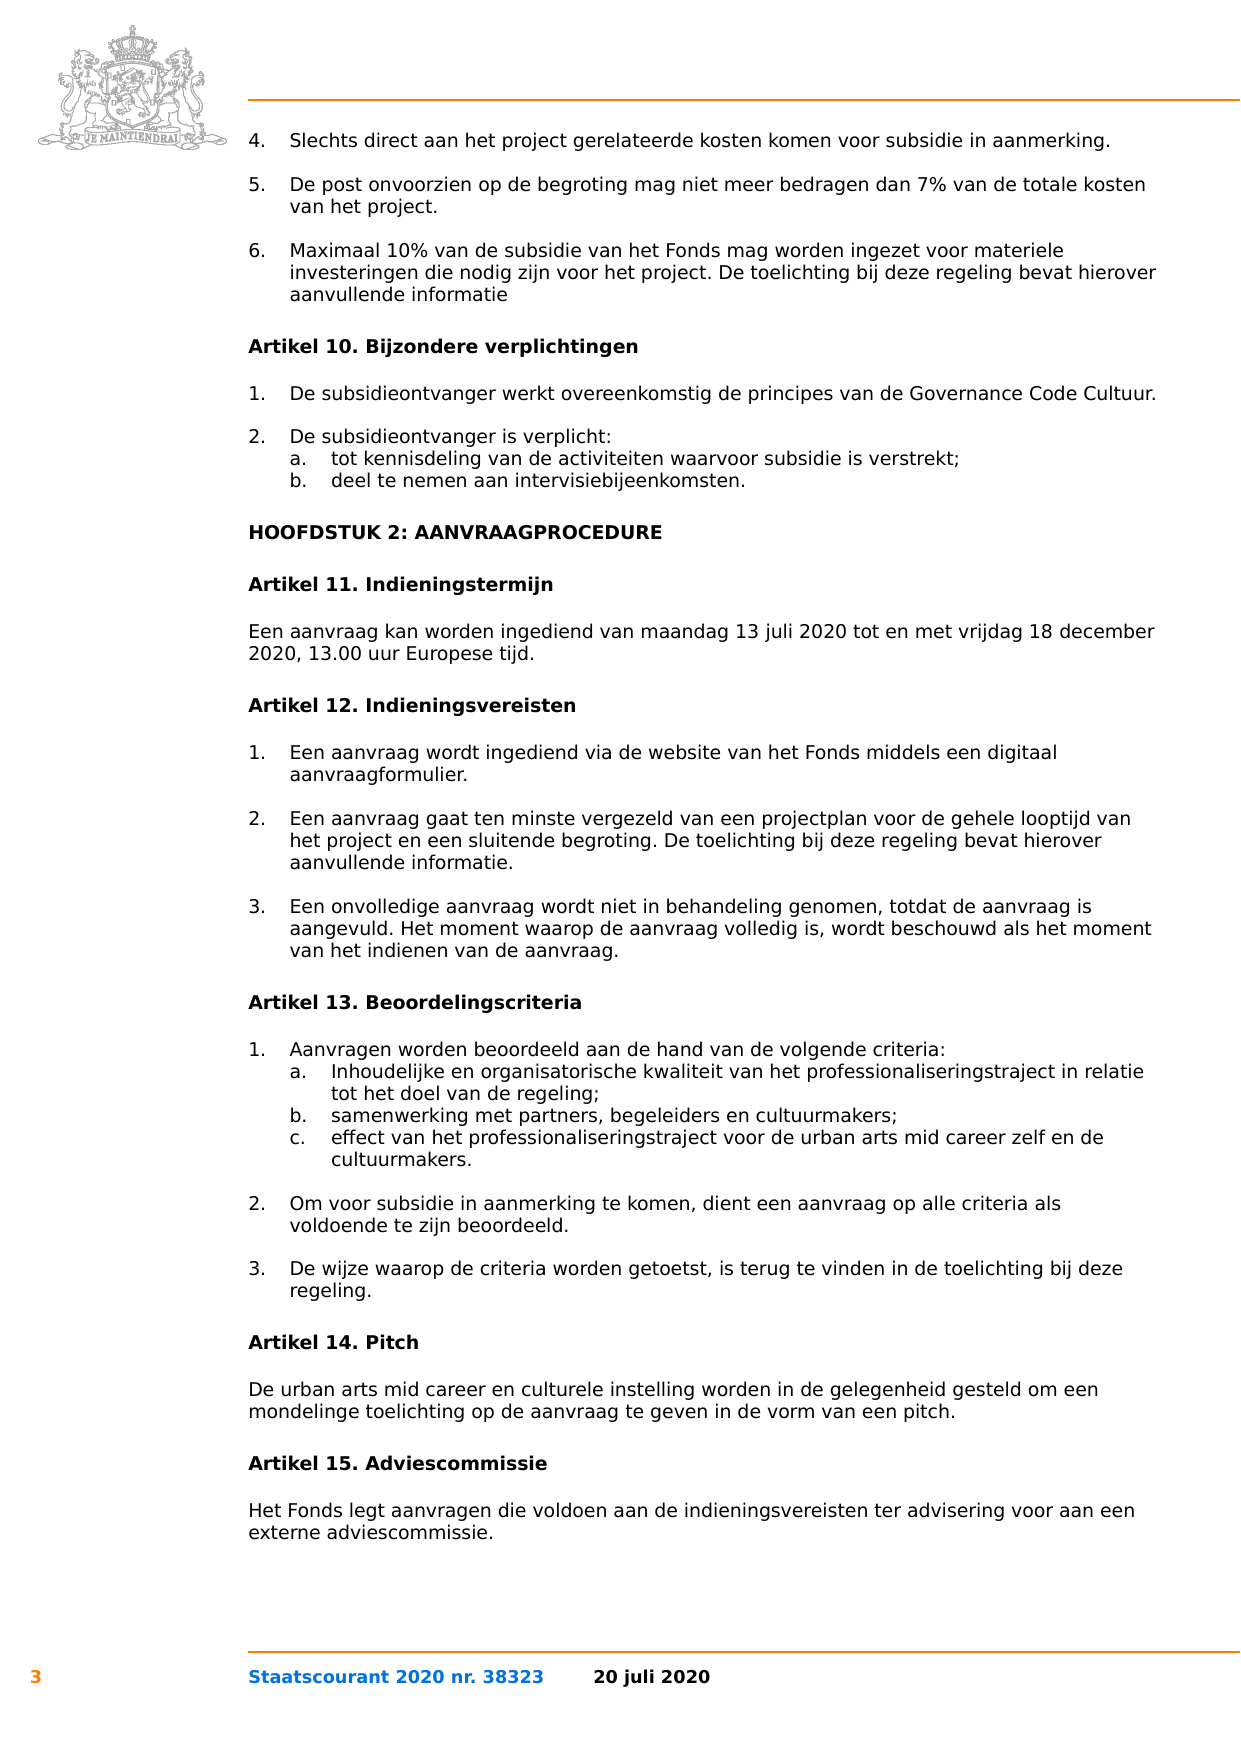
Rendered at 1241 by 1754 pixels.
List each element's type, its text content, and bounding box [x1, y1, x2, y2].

text 4. Slechts direct aan het project gerelateerde kosten komen voor subsidie in aanmerking. [248, 130, 1163, 152]
subtitle HOOFDSTUK 2: AANVRAAGPROCEDURE [248, 522, 1163, 544]
text Een aanvraag kan worden ingediend van maandag 13 juli 2020 tot en met vrijdag 18 december 2020, 13.00 uur Europese tijd. [248, 621, 1163, 665]
subtitle Artikel 10. Bijzondere verplichtingen [248, 336, 1163, 357]
text 6. Maximaal 10% van de subsidie van het Fonds mag worden ingezet voor materiele investeringen die nodig zijn voor het project. De toelichting bij deze regeling bevat hierover aanvullende informatie [248, 239, 1163, 306]
text b. deel te nemen aan intervisiebijeenkomsten. [289, 470, 1163, 492]
subtitle Artikel 14. Pitch [248, 1332, 1163, 1354]
subtitle Artikel 12. Indieningsvereisten [248, 695, 1163, 717]
text Het Fonds legt aanvragen die voldoen aan de indieningsvereisten ter advisering voor aan een externe adviescommissie. [248, 1500, 1163, 1544]
text 2. Een aanvraag gaat ten minste vergezeld van een projectplan voor de gehele looptijd van het project en een sluitende begroting. De toelichting bij deze regeling bevat hierover aanvullende informatie. [248, 808, 1163, 874]
subtitle Artikel 15. Adviescommissie [248, 1453, 1163, 1475]
text b. samenwerking met partners, begeleiders en cultuurmakers; [289, 1105, 1163, 1127]
subtitle Artikel 11. Indieningstermijn [248, 574, 1163, 596]
picture [38, 25, 227, 150]
text 2. Om voor subsidie in aanmerking te komen, dient een aanvraag op alle criteria als voldoende te zijn beoordeeld. [248, 1192, 1163, 1236]
subtitle Artikel 13. Beoordelingscriteria [248, 992, 1163, 1014]
text a. Inhoudelijke en organisatorische kwaliteit van het professionaliseringstraject in relatie tot het doel van de regeling; [289, 1061, 1163, 1105]
text 5. De post onvoorzien op de begroting mag niet meer bedragen dan 7% van de totale kosten van het project. [248, 174, 1163, 218]
text 1. De subsidieontvanger werkt overeenkomstig de principes van de Governance Code Cultuur. [248, 382, 1163, 404]
text De urban arts mid career en culturele instelling worden in de gelegenheid gesteld om een mondelinge toelichting op de aanvraag te geven in de vorm van een pitch. [248, 1379, 1163, 1423]
text 3. Een onvolledige aanvraag wordt niet in behandeling genomen, totdat de aanvraag is aangevuld. Het moment waarop de aanvraag volledig is, wordt beschouwd als het moment van het indienen van de aanvraag. [248, 896, 1163, 962]
text c. effect van het professionaliseringstraject voor de urban arts mid career zelf en de cultuurmakers. [289, 1127, 1163, 1171]
text a. tot kennisdeling van de activiteiten waarvoor subsidie is verstrekt; [289, 448, 1163, 470]
text 1. Aanvragen worden beoordeeld aan de hand van de volgende criteria: [248, 1039, 1163, 1061]
text 3. De wijze waarop de criteria worden getoetst, is terug te vinden in de toelichting bij deze regeling. [248, 1258, 1163, 1302]
text 1. Een aanvraag wordt ingediend via de website van het Fonds middels een digitaal aanvraagformulier. [248, 742, 1163, 786]
text 2. De subsidieontvanger is verplicht: [248, 426, 1163, 448]
